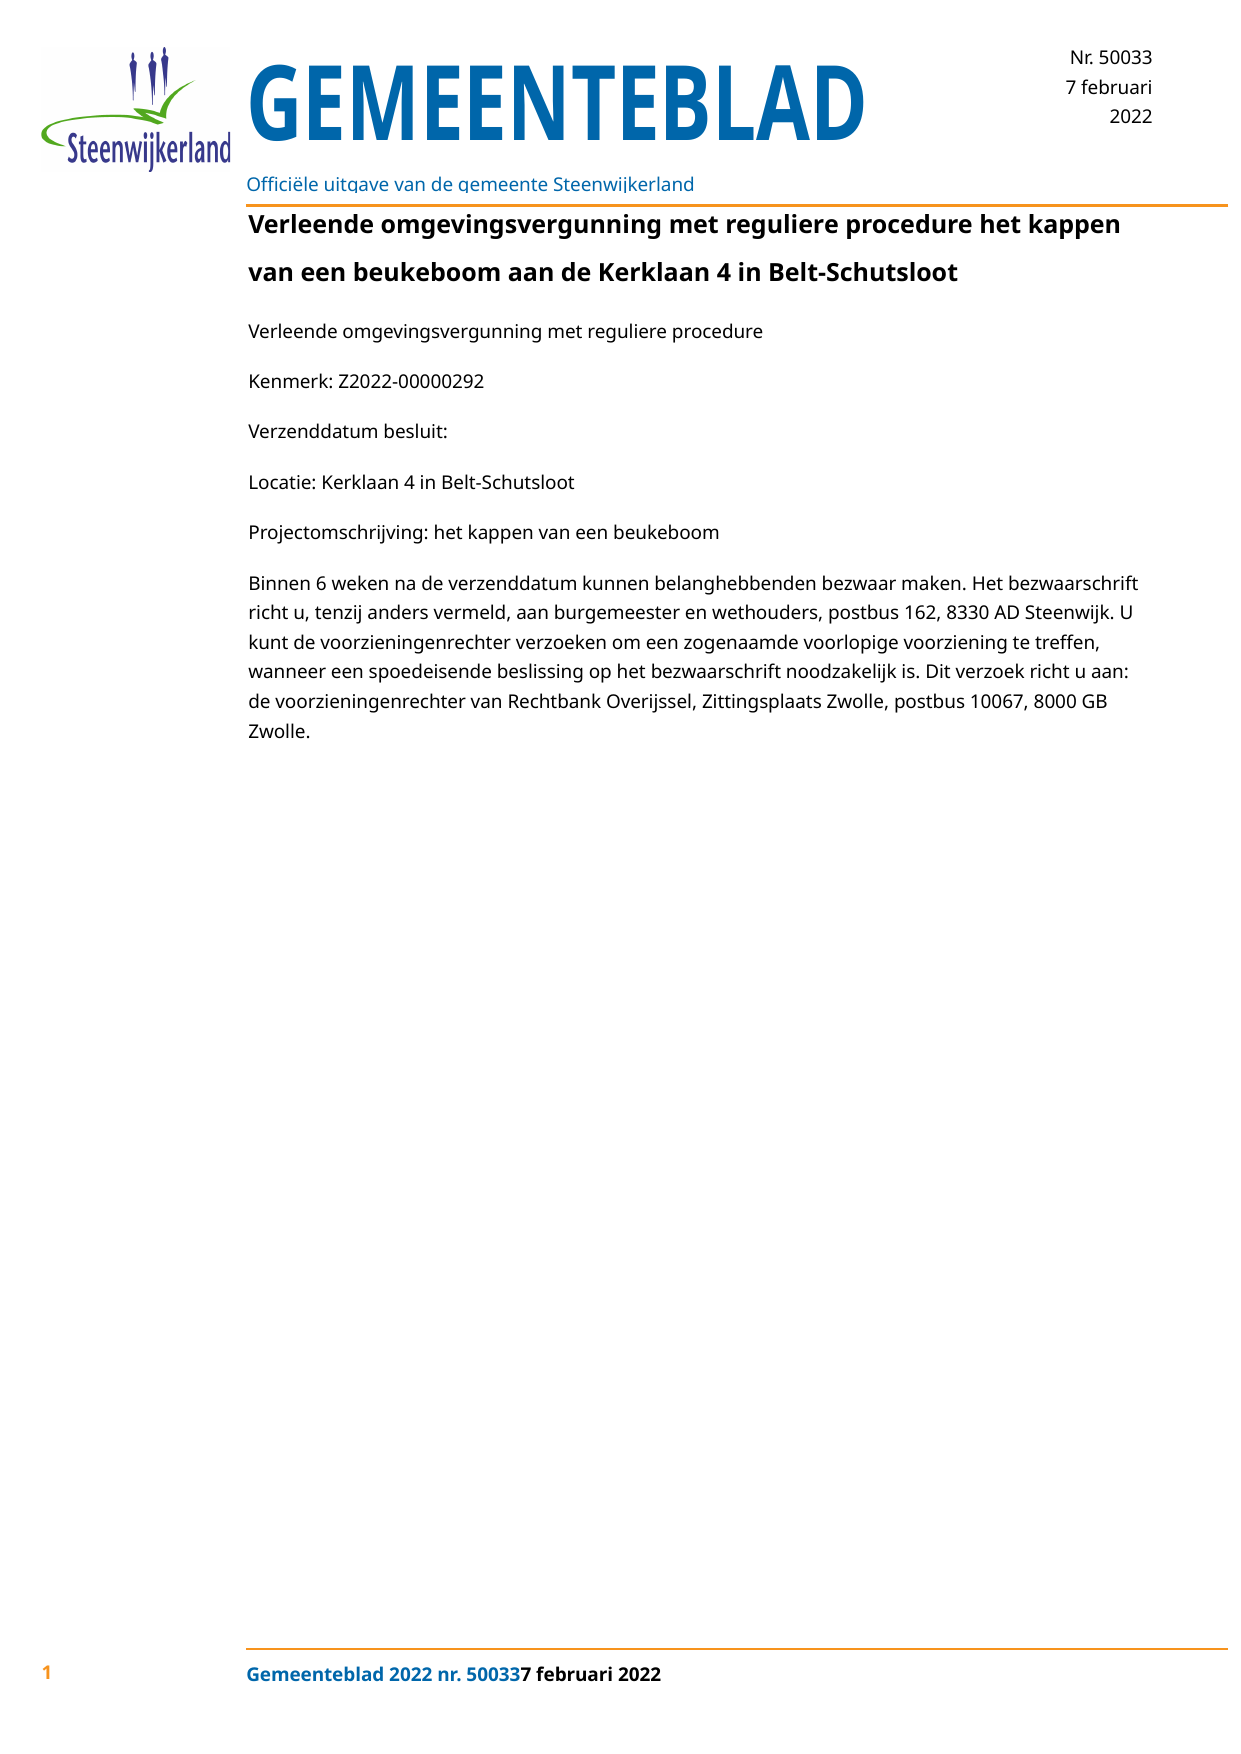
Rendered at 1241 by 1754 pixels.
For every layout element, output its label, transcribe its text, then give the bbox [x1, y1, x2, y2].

picture [41, 47, 231, 172]
text Verleende omgevingsvergunning met reguliere procedure [248, 318, 1152, 344]
text Verleende omgevingsvergunning met reguliere procedure het kappen van een beukeboom aan de Kerklaan 4 in Belt-Schutsloot [248, 207, 1152, 288]
text Verzenddatum besluit: [248, 419, 1152, 444]
text Binnen 6 weken na de verzenddatum kunnen belanghebbenden bezwaar maken. Het bezwaarschrift richt u, tenzij anders vermeld, aan burgemeester en wethouders, postbus 162, 8330 AD Steenwijk. U kunt de voorzieningenrechter verzoeken om een zogenaamde voorlopige voorziening te treffen, wanneer een spoedeisende beslissing op het bezwaarschrift noodzakelijk is. Dit verzoek richt u aan: de voorzieningenrechter van Rechtbank Overijssel, Zittingsplaats Zwolle, postbus 10067, 8000 GB Zwolle. [248, 570, 1152, 744]
text Locatie: Kerklaan 4 in Belt-Schutsloot [248, 469, 1152, 495]
text Kenmerk: Z2022-00000292 [248, 368, 1152, 394]
text Projectomschrijving: het kappen van een beukeboom [248, 519, 1152, 545]
